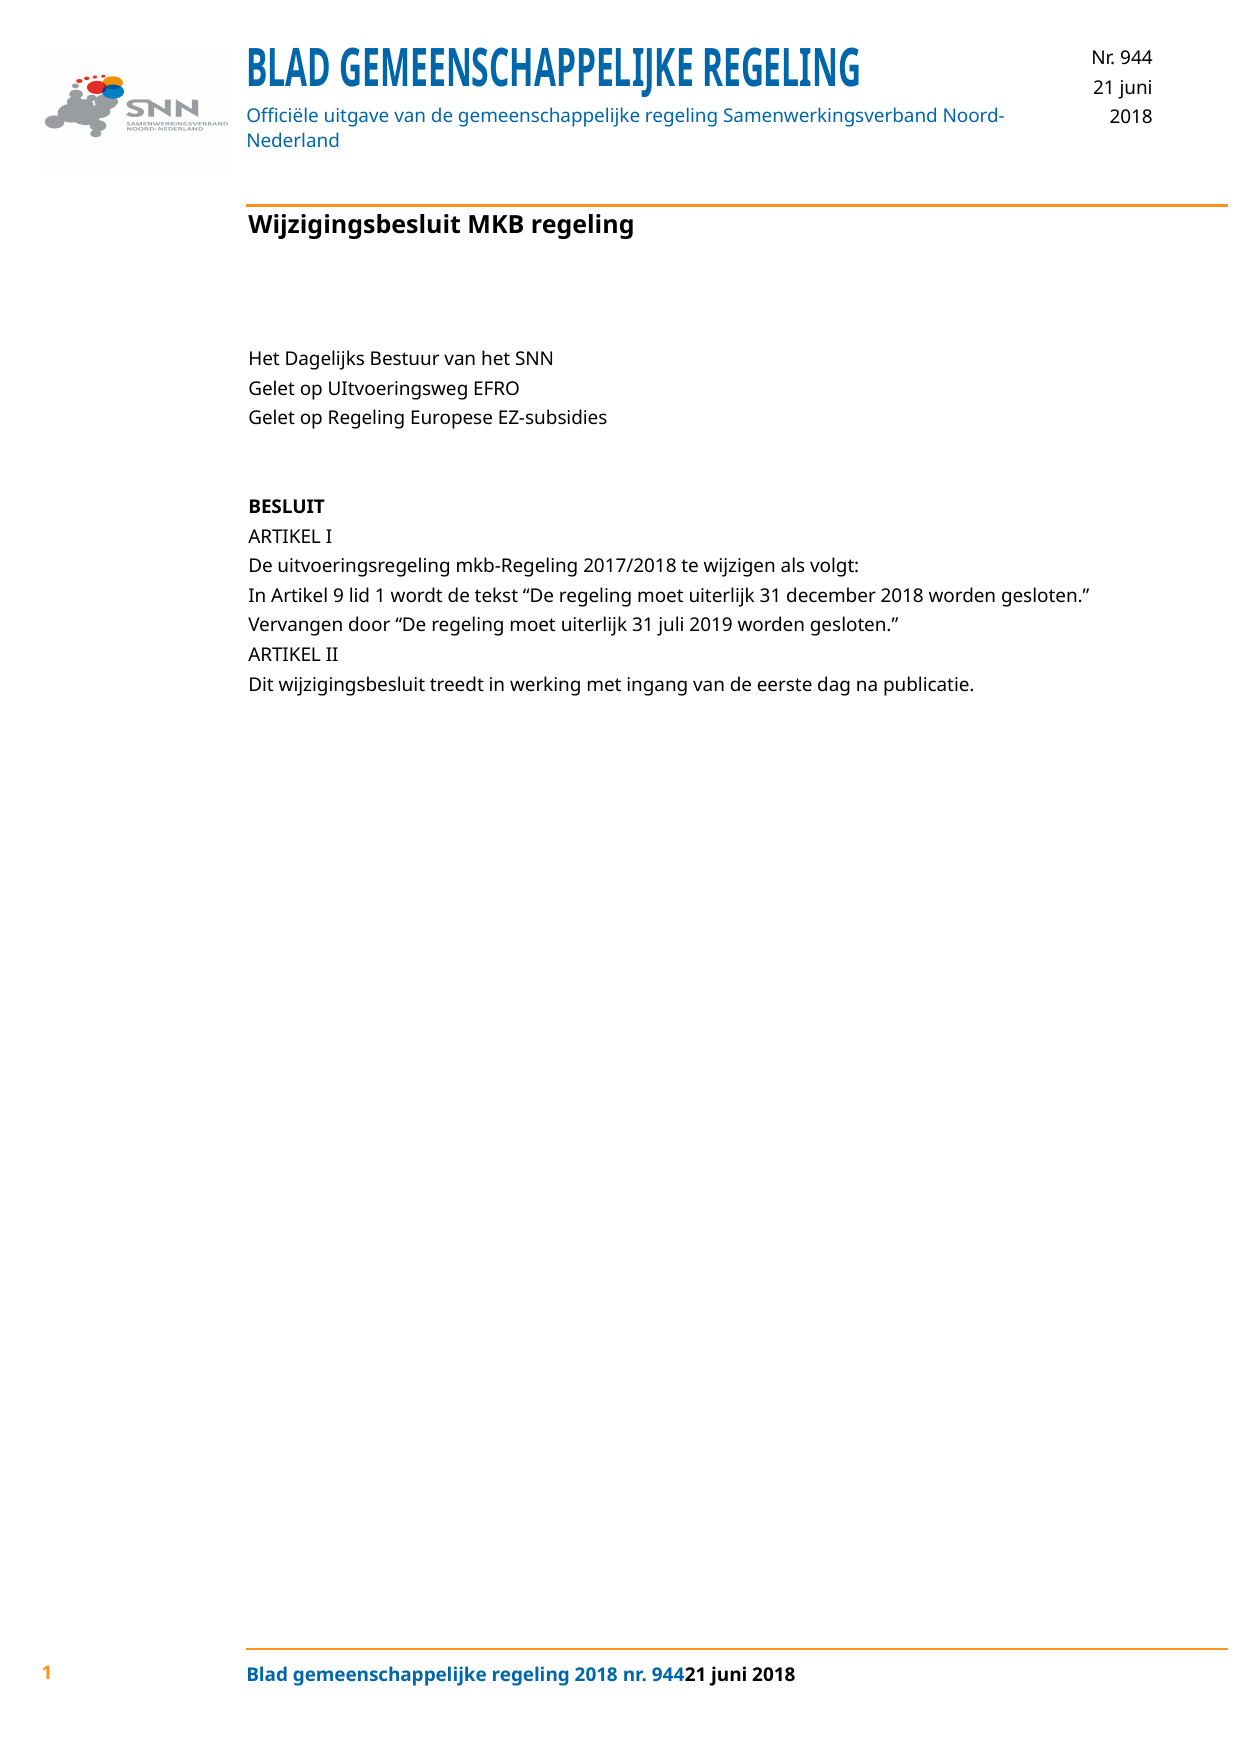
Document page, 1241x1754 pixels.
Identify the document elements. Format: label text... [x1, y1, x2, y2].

text Het Dagelijks Bestuur van het SNN [248, 345, 1152, 371]
picture [41, 47, 231, 172]
text BESLUIT [248, 493, 1152, 519]
text In Artikel 9 lid 1 wordt de tekst “De regeling moet uiterlijk 31 december 2018 worden gesloten.” Vervangen door “De regeling moet uiterlijk 31 juli 2019 worden gesloten.” [248, 582, 1152, 637]
text Dit wijzigingsbesluit treedt in werking met ingang van de eerste dag na publicatie. [248, 671, 1152, 696]
text De uitvoeringsregeling mkb-Regeling 2017/2018 te wijzigen als volgt: [248, 552, 1152, 578]
text ARTIKEL II [248, 641, 1152, 667]
text Wijzigingsbesluit MKB regeling [248, 207, 1152, 241]
text Gelet op UItvoeringsweg EFRO [248, 375, 1152, 401]
text ARTIKEL I [248, 523, 1152, 548]
text Gelet op Regeling Europese EZ-subsidies [248, 404, 1152, 430]
